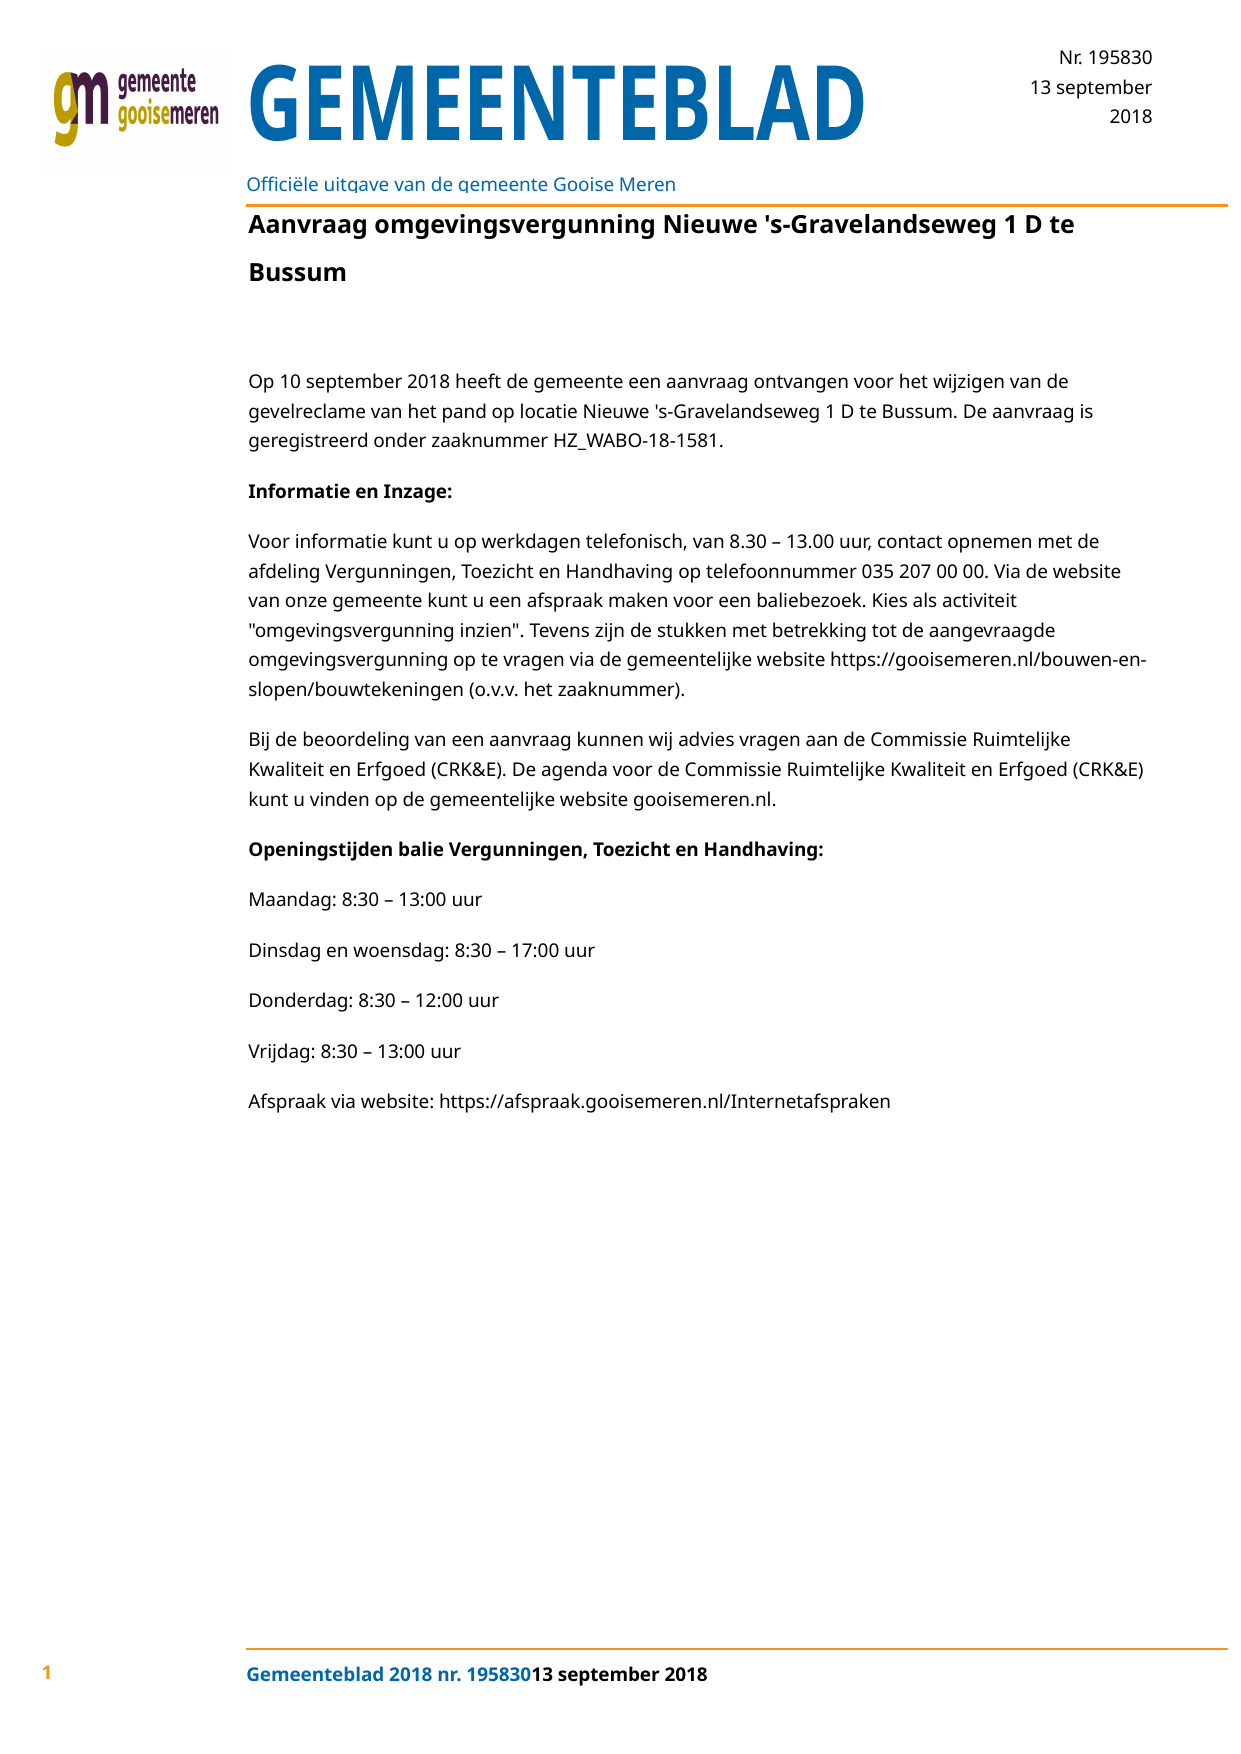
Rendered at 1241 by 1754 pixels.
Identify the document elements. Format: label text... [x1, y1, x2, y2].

text Dinsdag en woensdag: 8:30 – 17:00 uur [248, 937, 1152, 963]
text Bij de beoordeling van een aanvraag kunnen wij advies vragen aan de Commissie Ruimtelijke Kwaliteit en Erfgoed (CRK&E). De agenda voor de Commissie Ruimtelijke Kwaliteit en Erfgoed (CRK&E) kunt u vinden op de gemeentelijke website gooisemeren.nl. [248, 727, 1152, 812]
text Informatie en Inzage: [248, 478, 1152, 504]
text Voor informatie kunt u op werkdagen telefonisch, van 8.30 – 13.00 uur, contact opnemen met de afdeling Vergunningen, Toezicht en Handhaving op telefoonnummer 035 207 00 00. Via de website van onze gemeente kunt u een afspraak maken voor een baliebezoek. Kies als activiteit "omgevingsvergunning inzien". Tevens zijn de stukken met betrekking tot de aangevraagde omgevingsvergunning op te vragen via de gemeentelijke website https://gooisemeren.nl/bouwen-en-slopen/bouwtekeningen (o.v.v. het zaaknummer). [248, 528, 1152, 702]
text Donderdag: 8:30 – 12:00 uur [248, 987, 1152, 1013]
text Aanvraag omgevingsvergunning Nieuwe 's-Gravelandseweg 1 D te Bussum [248, 207, 1152, 288]
picture [41, 47, 231, 172]
text Op 10 september 2018 heeft de gemeente een aanvraag ontvangen voor het wijzigen van de gevelreclame van het pand op locatie Nieuwe 's-Gravelandseweg 1 D te Bussum. De aanvraag is geregistreerd onder zaaknummer HZ_WABO-18-1581. [248, 368, 1152, 453]
text Maandag: 8:30 – 13:00 uur [248, 887, 1152, 912]
text Vrijdag: 8:30 – 13:00 uur [248, 1038, 1152, 1064]
text Afspraak via website: https://afspraak.gooisemeren.nl/Internetafspraken [248, 1088, 1152, 1114]
text Openingstijden balie Vergunningen, Toezicht en Handhaving: [248, 836, 1152, 862]
